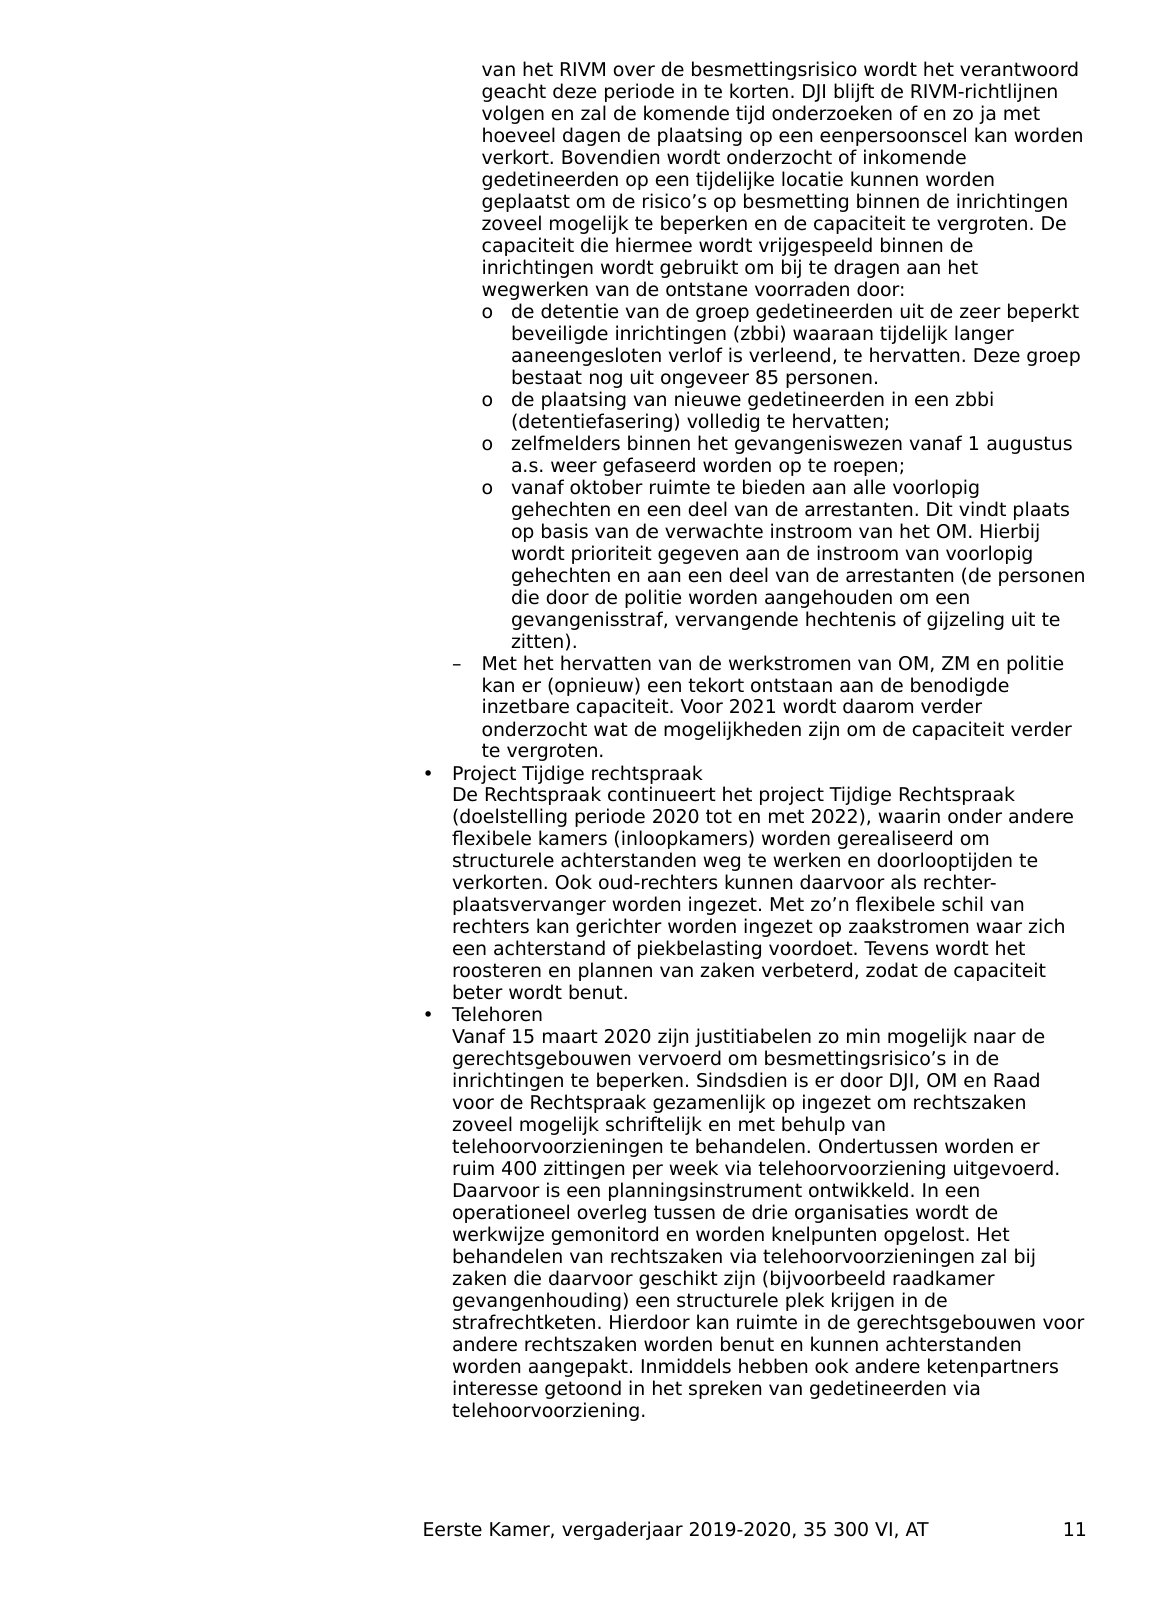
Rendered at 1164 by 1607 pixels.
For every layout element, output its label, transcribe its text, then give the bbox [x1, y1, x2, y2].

text • Project Tijdige rechtspraak [422, 762, 1087, 784]
text o zelfmelders binnen het gevangeniswezen vanaf 1 augustus a.s. weer gefaseerd worden op te roepen; [481, 433, 1087, 477]
text De Rechtspraak continueert het project Tijdige Rechtspraak (doelstelling periode 2020 tot en met 2022), waarin onder andere flexibele kamers (inloopkamers) worden gerealiseerd om structurele achterstanden weg te werken en doorlooptijden te verkorten. Ook oud-rechters kunnen daarvoor als rechter-plaatsvervanger worden ingezet. Met zo’n flexibele schil van rechters kan gerichter worden ingezet op zaakstromen waar zich een achterstand of piekbelasting voordoet. Tevens wordt het roosteren en plannen van zaken verbeterd, zodat de capaciteit beter wordt benut. [452, 784, 1087, 1004]
text • Telehoren [422, 1004, 1087, 1026]
text – Met het hervatten van de werkstromen van OM, ZM en politie kan er (opnieuw) een tekort ontstaan aan de benodigde inzetbare capaciteit. Voor 2021 wordt daarom verder onderzocht wat de mogelijkheden zijn om de capaciteit verder te vergroten. [452, 652, 1087, 762]
text van het RIVM over de besmettingsrisico wordt het verantwoord geacht deze periode in te korten. DJI blijft de RIVM-richtlijnen volgen en zal de komende tijd onderzoeken of en zo ja met hoeveel dagen de plaatsing op een eenpersoonscel kan worden verkort. Bovendien wordt onderzocht of inkomende gedetineerden op een tijdelijke locatie kunnen worden geplaatst om de risico’s op besmetting binnen de inrichtingen zoveel mogelijk te beperken en de capaciteit te vergroten. De capaciteit die hiermee wordt vrijgespeeld binnen de inrichtingen wordt gebruikt om bij te dragen aan het wegwerken van de ontstane voorraden door: [452, 59, 1087, 301]
text o de detentie van de groep gedetineerden uit de zeer beperkt beveiligde inrichtingen (zbbi) waaraan tijdelijk langer aaneengesloten verlof is verleend, te hervatten. Deze groep bestaat nog uit ongeveer 85 personen. [481, 301, 1087, 389]
text Vanaf 15 maart 2020 zijn justitiabelen zo min mogelijk naar de gerechtsgebouwen vervoerd om besmettingsrisico’s in de inrichtingen te beperken. Sindsdien is er door DJI, OM en Raad voor de Rechtspraak gezamenlijk op ingezet om rechtszaken zoveel mogelijk schriftelijk en met behulp van telehoorvoorzieningen te behandelen. Ondertussen worden er ruim 400 zittingen per week via telehoorvoorziening uitgevoerd. Daarvoor is een planningsinstrument ontwikkeld. In een operationeel overleg tussen de drie organisaties wordt de werkwijze gemonitord en worden knelpunten opgelost. Het behandelen van rechtszaken via telehoorvoorzieningen zal bij zaken die daarvoor geschikt zijn (bijvoorbeeld raadkamer gevangenhouding) een structurele plek krijgen in de strafrechtketen. Hierdoor kan ruimte in de gerechtsgebouwen voor andere rechtszaken worden benut en kunnen achterstanden worden aangepakt. Inmiddels hebben ook andere ketenpartners interesse getoond in het spreken van gedetineerden via telehoorvoorziening. [452, 1026, 1087, 1422]
text o vanaf oktober ruimte te bieden aan alle voorlopig gehechten en een deel van de arrestanten. Dit vindt plaats op basis van de verwachte instroom van het OM. Hierbij wordt prioriteit gegeven aan de instroom van voorlopig gehechten en aan een deel van de arrestanten (de personen die door de politie worden aangehouden om een gevangenisstraf, vervangende hechtenis of gijzeling uit te zitten). [481, 477, 1087, 652]
text o de plaatsing van nieuwe gedetineerden in een zbbi (detentiefasering) volledig te hervatten; [481, 389, 1087, 433]
